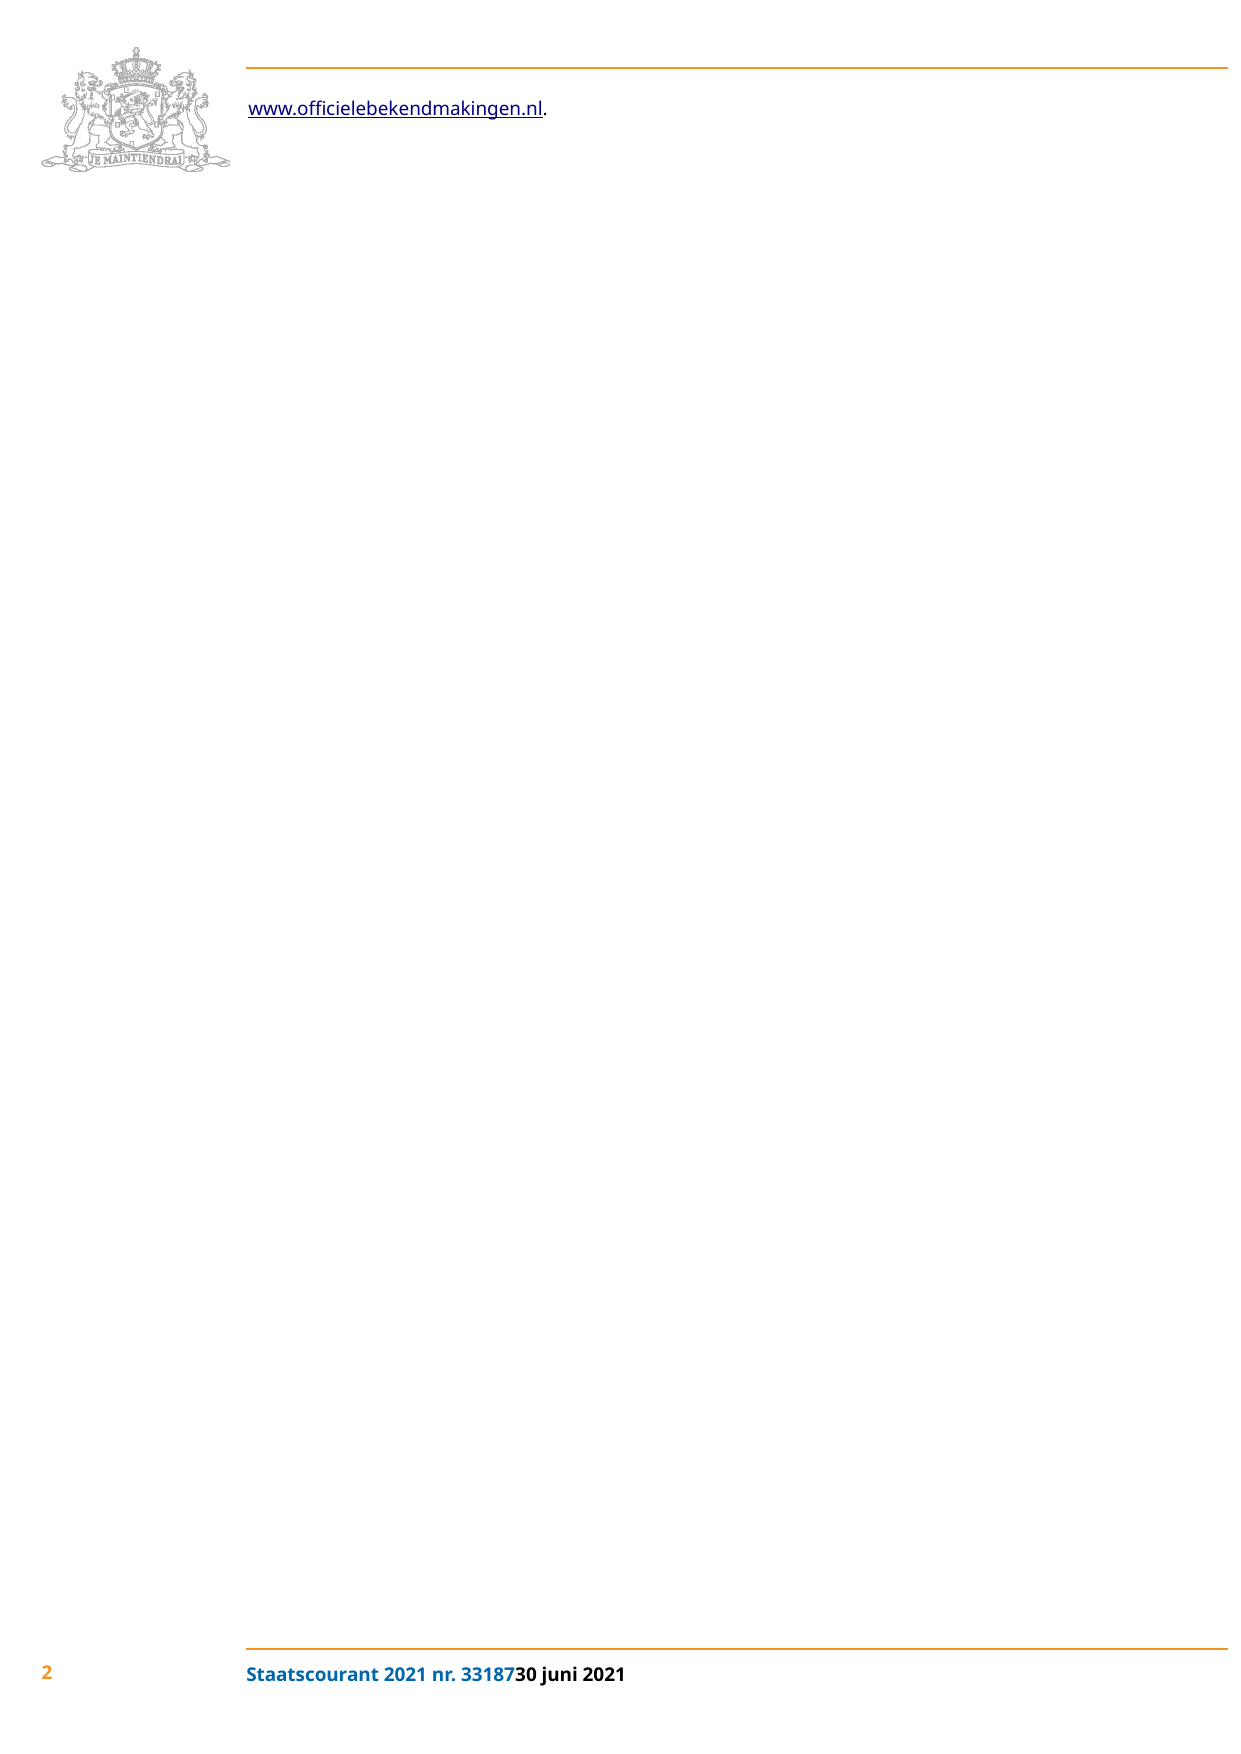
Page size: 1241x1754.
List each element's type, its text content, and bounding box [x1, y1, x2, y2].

picture [41, 47, 231, 172]
text www.officielebekendmakingen.nl. [248, 95, 1152, 121]
